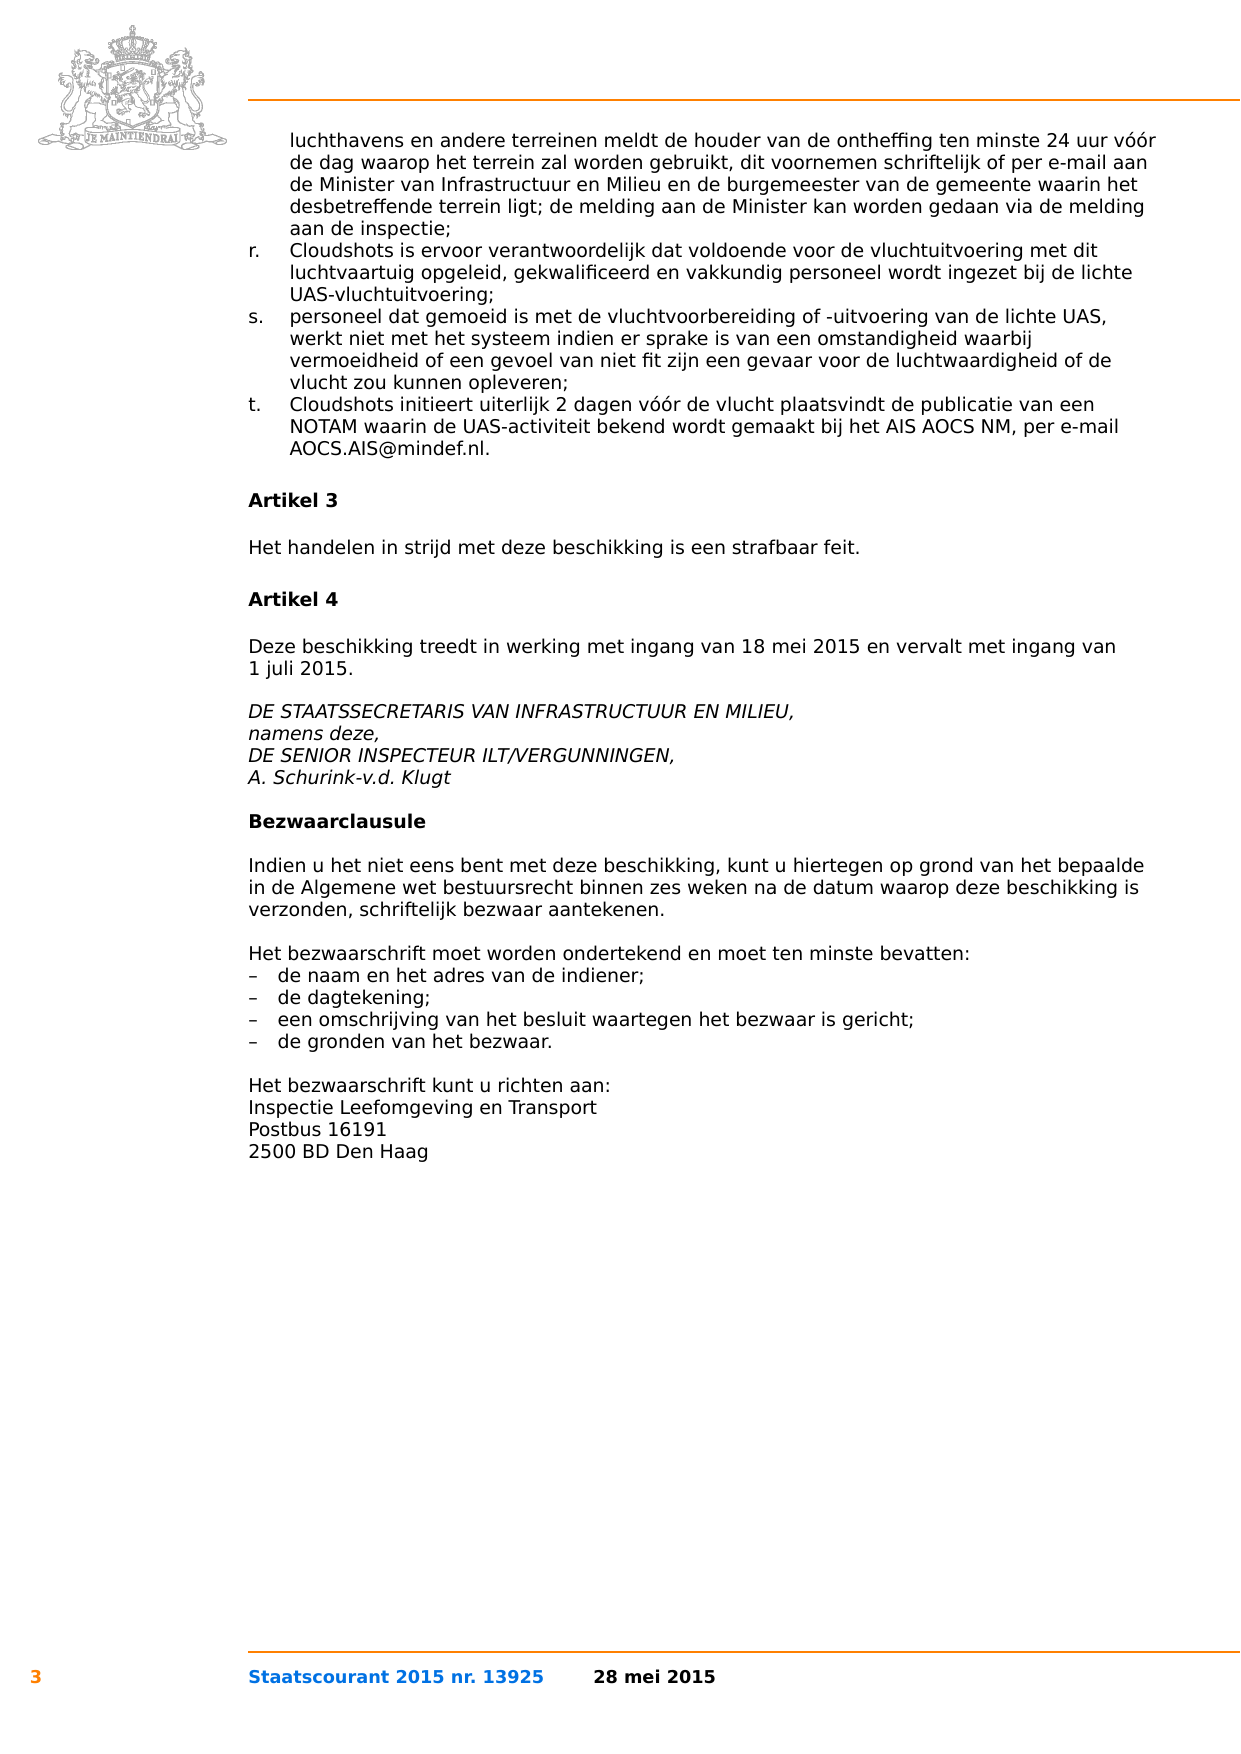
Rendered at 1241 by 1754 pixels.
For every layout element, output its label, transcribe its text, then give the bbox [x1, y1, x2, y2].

text s. personeel dat gemoeid is met de vluchtvoorbereiding of -uitvoering van de lichte UAS, werkt niet met het systeem indien er sprake is van een omstandigheid waarbij vermoeidheid of een gevoel van niet fit zijn een gevaar voor de luchtwaardigheid of de vlucht zou kunnen opleveren; [248, 306, 1163, 394]
text t. Cloudshots initieert uiterlijk 2 dagen vóór de vlucht plaatsvindt de publicatie van een NOTAM waarin de UAS-activiteit bekend wordt gemaakt bij het AIS AOCS NM, per e-mail AOCS.AIS@mindef.nl. [248, 394, 1163, 459]
subtitle Artikel 4 [248, 588, 1163, 611]
text Het handelen in strijd met deze beschikking is een strafbaar feit. [248, 537, 1163, 558]
text 2500 BD Den Haag [248, 1141, 1163, 1162]
text Het bezwaarschrift moet worden ondertekend en moet ten minste bevatten: [248, 943, 1163, 965]
picture [38, 25, 227, 150]
text r. Cloudshots is ervoor verantwoordelijk dat voldoende voor de vluchtuitvoering met dit luchtvaartuig opgeleid, gekwalificeerd en vakkundig personeel wordt ingezet bij de lichte UAS-vluchtuitvoering; [248, 240, 1163, 306]
subtitle Artikel 3 [248, 489, 1163, 512]
text – de gronden van het bezwaar. [248, 1031, 1163, 1053]
text Inspectie Leefomgeving en Transport [248, 1097, 1163, 1118]
text – de naam en het adres van de indiener; [248, 965, 1163, 987]
text Bezwaarclausule [248, 811, 1163, 833]
text Deze beschikking treedt in werking met ingang van 18 mei 2015 en vervalt met ingang van 1 juli 2015. [248, 636, 1163, 679]
text luchthavens en andere terreinen meldt de houder van de ontheffing ten minste 24 uur vóór de dag waarop het terrein zal worden gebruikt, dit voornemen schriftelijk of per e-mail aan de Minister van Infrastructuur en Milieu en de burgemeester van de gemeente waarin het desbetreffende terrein ligt; de melding aan de Minister kan worden gedaan via de melding aan de inspectie; [248, 130, 1163, 240]
text – de dagtekening; [248, 987, 1163, 1009]
text Het bezwaarschrift kunt u richten aan: [248, 1074, 1163, 1097]
text DE STAATSSECRETARIS VAN INFRASTRUCTUUR EN MILIEU, namens deze, DE SENIOR INSPECTEUR ILT/VERGUNNINGEN, A. Schurink-v.d. Klugt [248, 701, 1163, 789]
text Postbus 16191 [248, 1118, 1163, 1141]
text – een omschrijving van het besluit waartegen het bezwaar is gericht; [248, 1009, 1163, 1031]
text Indien u het niet eens bent met deze beschikking, kunt u hiertegen op grond van het bepaalde in de Algemene wet bestuursrecht binnen zes weken na de datum waarop deze beschikking is verzonden, schriftelijk bezwaar aantekenen. [248, 855, 1163, 921]
